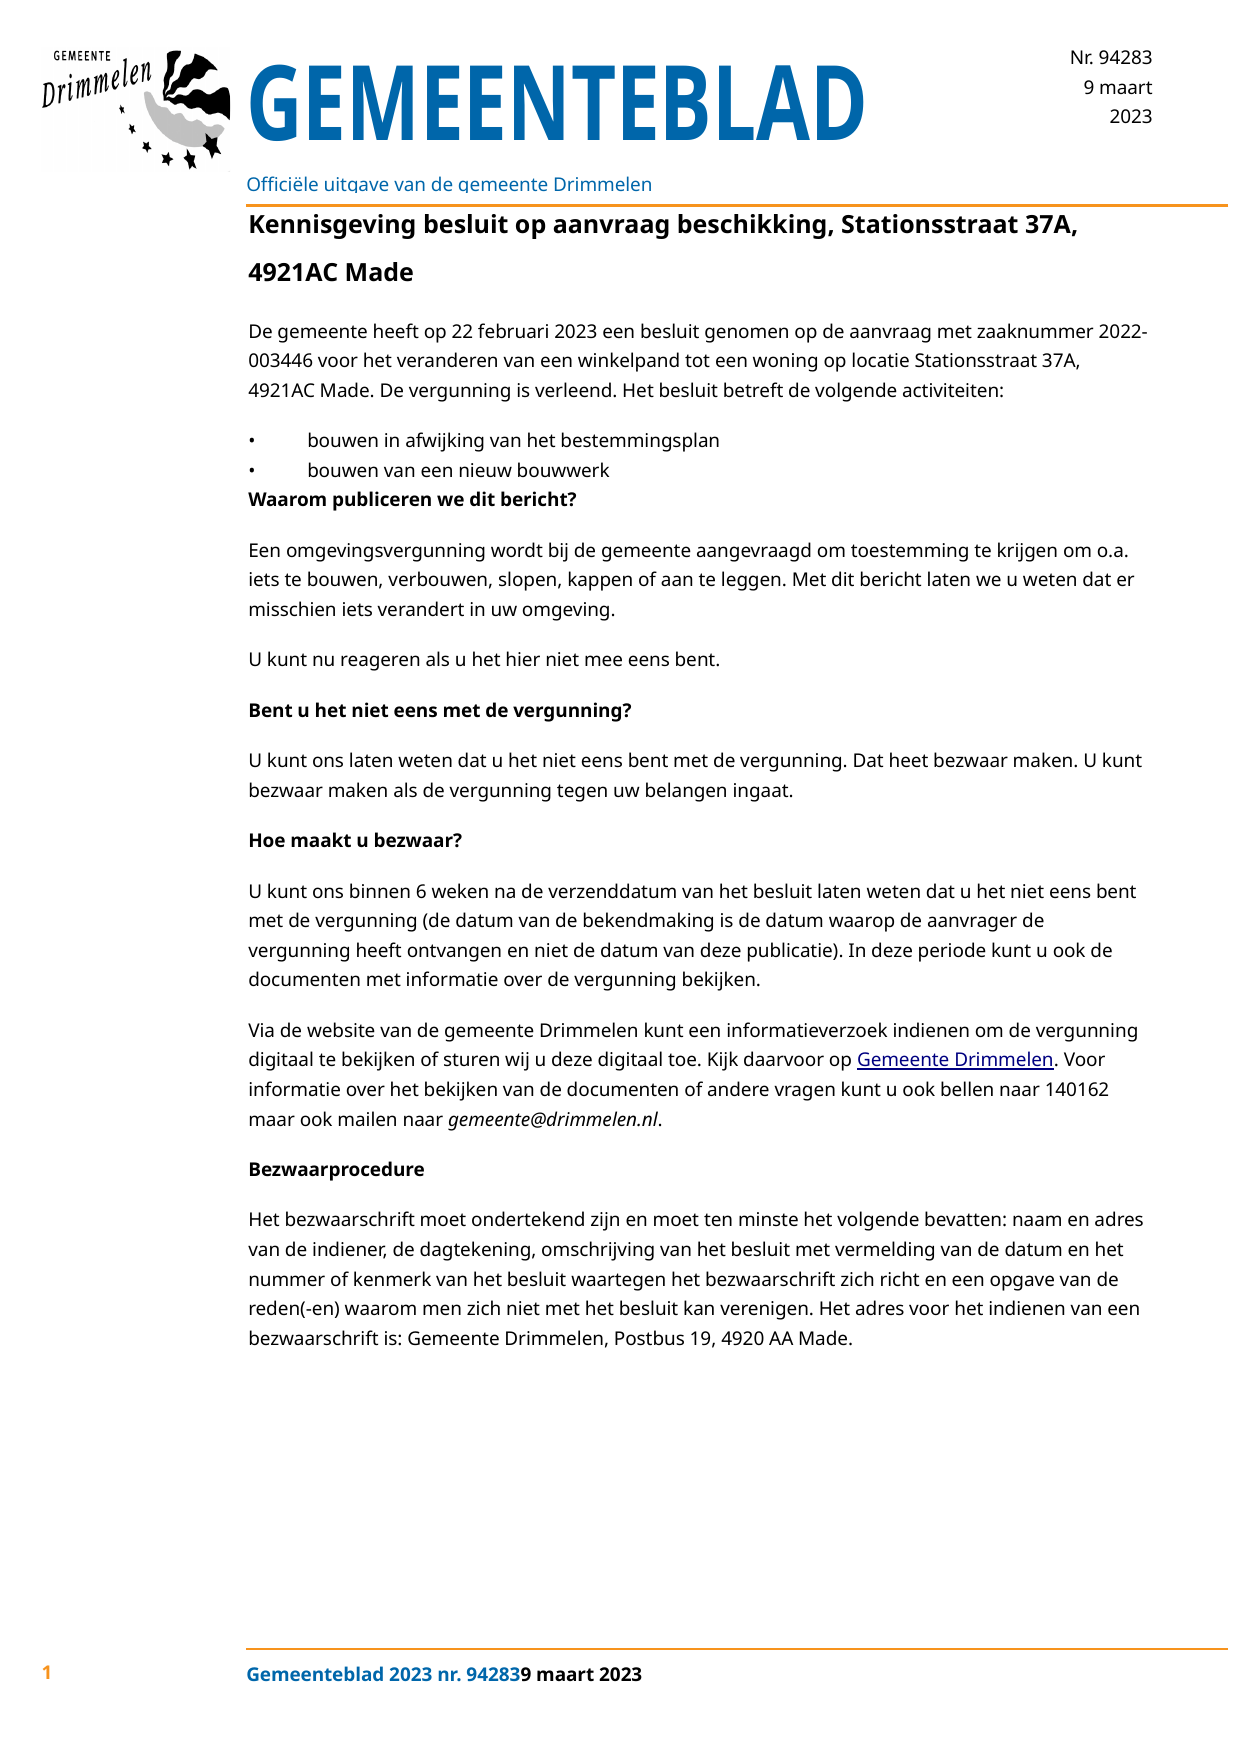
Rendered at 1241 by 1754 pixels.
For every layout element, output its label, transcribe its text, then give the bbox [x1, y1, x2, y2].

text Bent u het niet eens met de vergunning? [248, 697, 1152, 723]
text Hoe maakt u bezwaar? [248, 827, 1152, 853]
text Een omgevingsvergunning wordt bij de gemeente aangevraagd om toestemming te krijgen om o.a. iets te bouwen, verbouwen, slopen, kappen of aan te leggen. Met dit bericht laten we u weten dat er misschien iets verandert in uw omgeving. [248, 537, 1152, 622]
list bouwen van een nieuw bouwwerk [248, 457, 1152, 483]
list bouwen in afwijking van het bestemmingsplan [248, 427, 1152, 453]
text De gemeente heeft op 22 februari 2023 een besluit genomen op de aanvraag met zaaknummer 2022-003446 voor het veranderen van een winkelpand tot een woning op locatie Stationsstraat 37A, 4921AC Made. De vergunning is verleend. Het besluit betreft de volgende activiteiten: [248, 318, 1152, 403]
picture [41, 47, 231, 172]
text U kunt ons binnen 6 weken na de verzenddatum van het besluit laten weten dat u het niet eens bent met de vergunning (de datum van de bekendmaking is de datum waarop de aanvrager de vergunning heeft ontvangen en niet de datum van deze publicatie). In deze periode kunt u ook de documenten met informatie over de vergunning bekijken. [248, 878, 1152, 992]
text U kunt ons laten weten dat u het niet eens bent met de vergunning. Dat heet bezwaar maken. U kunt bezwaar maken als de vergunning tegen uw belangen ingaat. [248, 747, 1152, 803]
text U kunt nu reageren als u het hier niet mee eens bent. [248, 647, 1152, 672]
text Waarom publiceren we dit bericht? [248, 487, 1152, 512]
text Bezwaarprocedure [248, 1156, 1152, 1182]
text Via de website van de gemeente Drimmelen kunt een informatieverzoek indienen om de vergunning digitaal te bekijken of sturen wij u deze digitaal toe. Kijk daarvoor op Gemeente Drimmelen. Voor informatie over het bekijken van de documenten of andere vragen kunt u ook bellen naar 140162 maar ook mailen naar gemeente@drimmelen.nl. [248, 1017, 1152, 1132]
text Kennisgeving besluit op aanvraag beschikking, Stationsstraat 37A, 4921AC Made [248, 207, 1152, 288]
text Het bezwaarschrift moet ondertekend zijn en moet ten minste het volgende bevatten: naam en adres van de indiener, de dagtekening, omschrijving van het besluit met vermelding van de datum en het nummer of kenmerk van het besluit waartegen het bezwaarschrift zich richt en een opgave van de reden(-en) waarom men zich niet met het besluit kan verenigen. Het adres voor het indienen van een bezwaarschrift is: Gemeente Drimmelen, Postbus 19, 4920 AA Made. [248, 1207, 1152, 1351]
